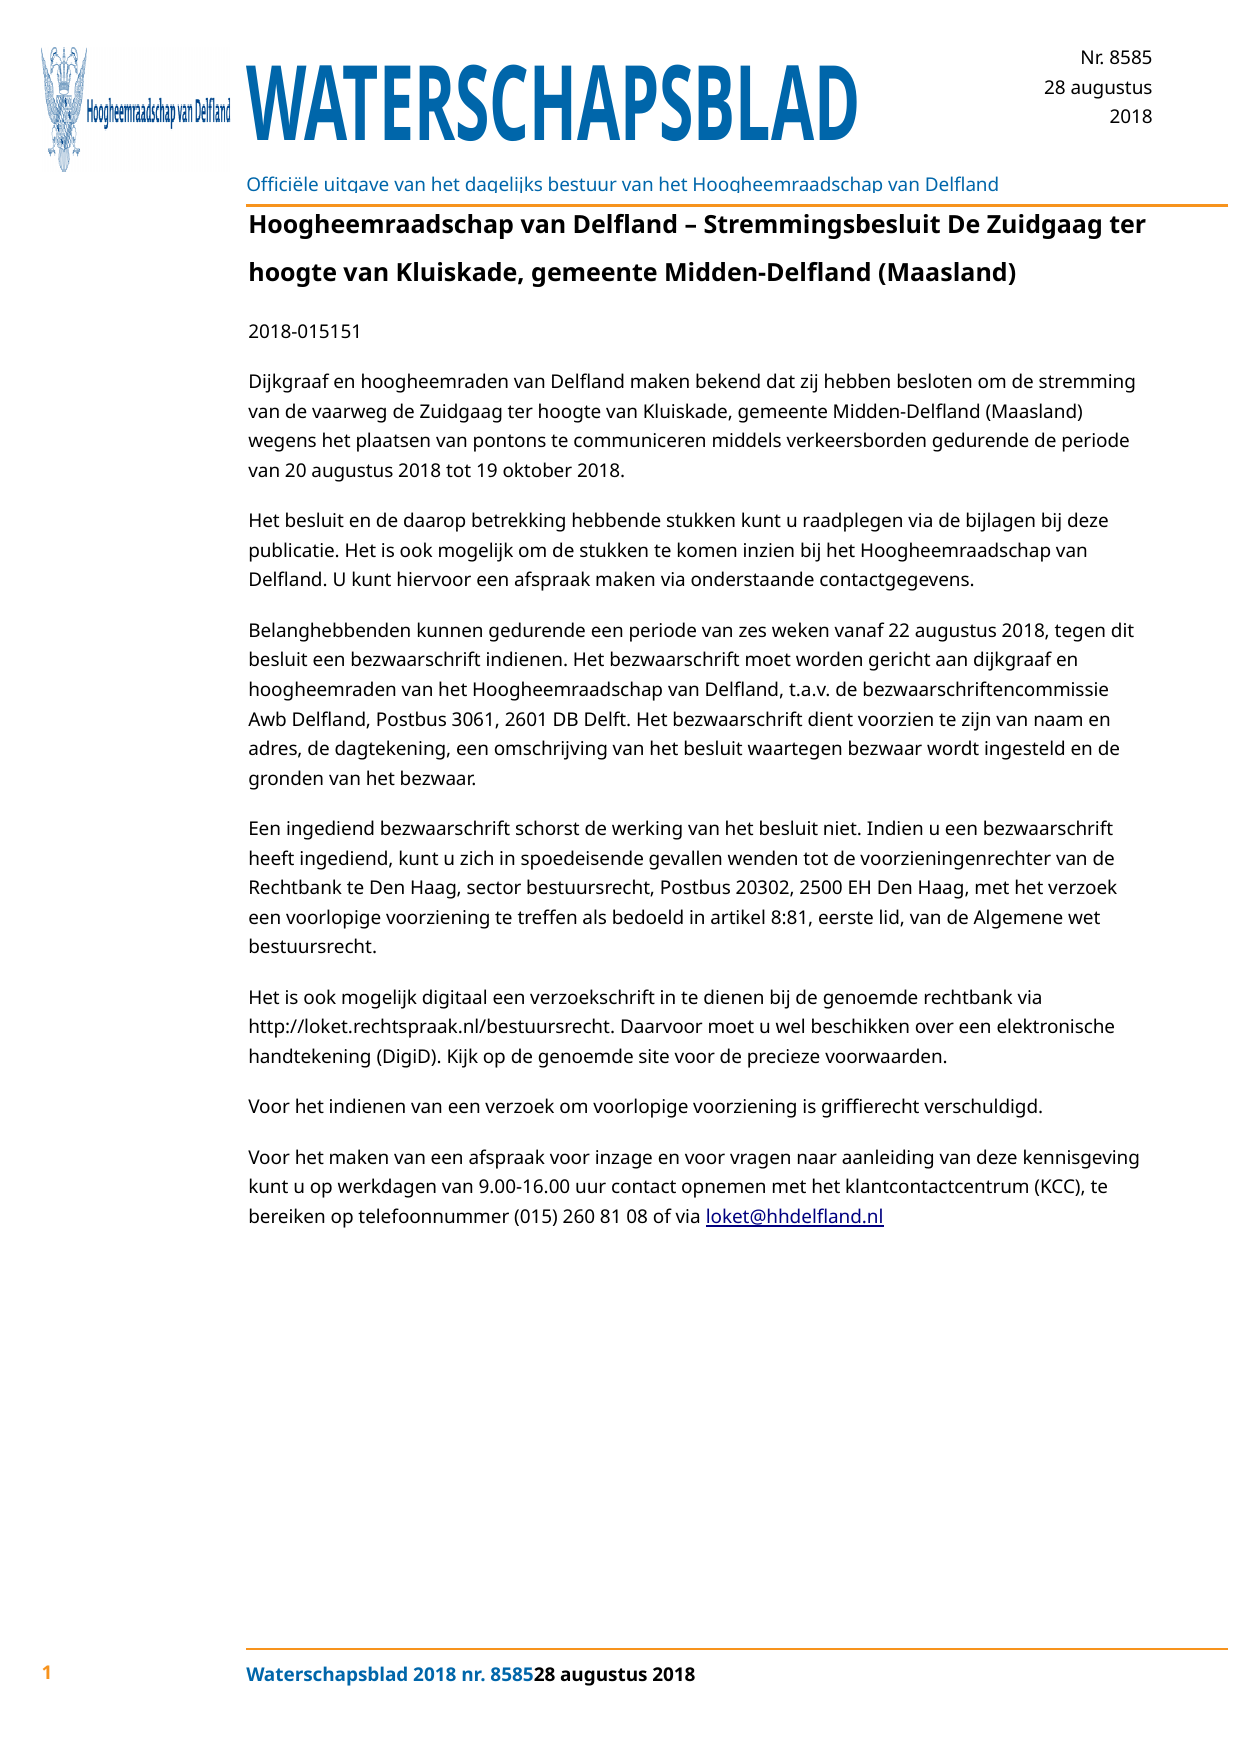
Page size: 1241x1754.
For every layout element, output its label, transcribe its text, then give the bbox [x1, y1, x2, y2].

text Het besluit en de daarop betrekking hebbende stukken kunt u raadplegen via de bijlagen bij deze publicatie. Het is ook mogelijk om de stukken te komen inzien bij het Hoogheemraadschap van Delfland. U kunt hiervoor een afspraak maken via onderstaande contactgegevens. [248, 507, 1152, 592]
text Voor het indienen van een verzoek om voorlopige voorziening is griffierecht verschuldigd. [248, 1094, 1152, 1119]
text 2018-015151 [248, 318, 1152, 344]
text Een ingediend bezwaarschrift schorst de werking van het besluit niet. Indien u een bezwaarschrift heeft ingediend, kunt u zich in spoedeisende gevallen wenden tot de voorzieningenrechter van de Rechtbank te Den Haag, sector bestuursrecht, Postbus 20302, 2500 EH Den Haag, met het verzoek een voorlopige voorziening te treffen als bedoeld in artikel 8:81, eerste lid, van de Algemene wet bestuursrecht. [248, 815, 1152, 959]
text Belanghebbenden kunnen gedurende een periode van zes weken vanaf 22 augustus 2018, tegen dit besluit een bezwaarschrift indienen. Het bezwaarschrift moet worden gericht aan dijkgraaf en hoogheemraden van het Hoogheemraadschap van Delfland, t.a.v. de bezwaarschriftencommissie Awb Delfland, Postbus 3061, 2601 DB Delft. Het bezwaarschrift dient voorzien te zijn van naam en adres, de dagtekening, een omschrijving van het besluit waartegen bezwaar wordt ingesteld en de gronden van het bezwaar. [248, 617, 1152, 791]
picture [41, 47, 231, 172]
text Het is ook mogelijk digitaal een verzoekschrift in te dienen bij de genoemde rechtbank via http://loket.rechtspraak.nl/bestuursrecht. Daarvoor moet u wel beschikken over een elektronische handtekening (DigiD). Kijk op de genoemde site voor de precieze voorwaarden. [248, 984, 1152, 1069]
text Dijkgraaf en hoogheemraden van Delfland maken bekend dat zij hebben besloten om de stremming van de vaarweg de Zuidgaag ter hoogte van Kluiskade, gemeente Midden-Delfland (Maasland) wegens het plaatsen van pontons te communiceren middels verkeersborden gedurende de periode van 20 augustus 2018 tot 19 oktober 2018. [248, 368, 1152, 483]
text Voor het maken van een afspraak voor inzage en voor vragen naar aanleiding van deze kennisgeving kunt u op werkdagen van 9.00-16.00 uur contact opnemen met het klantcontactcentrum (KCC), te bereiken op telefoonnummer (015) 260 81 08 of via loket@hhdelfland.nl [248, 1144, 1152, 1229]
text Hoogheemraadschap van Delfland – Stremmingsbesluit De Zuidgaag ter hoogte van Kluiskade, gemeente Midden-Delfland (Maasland) [248, 207, 1152, 288]
